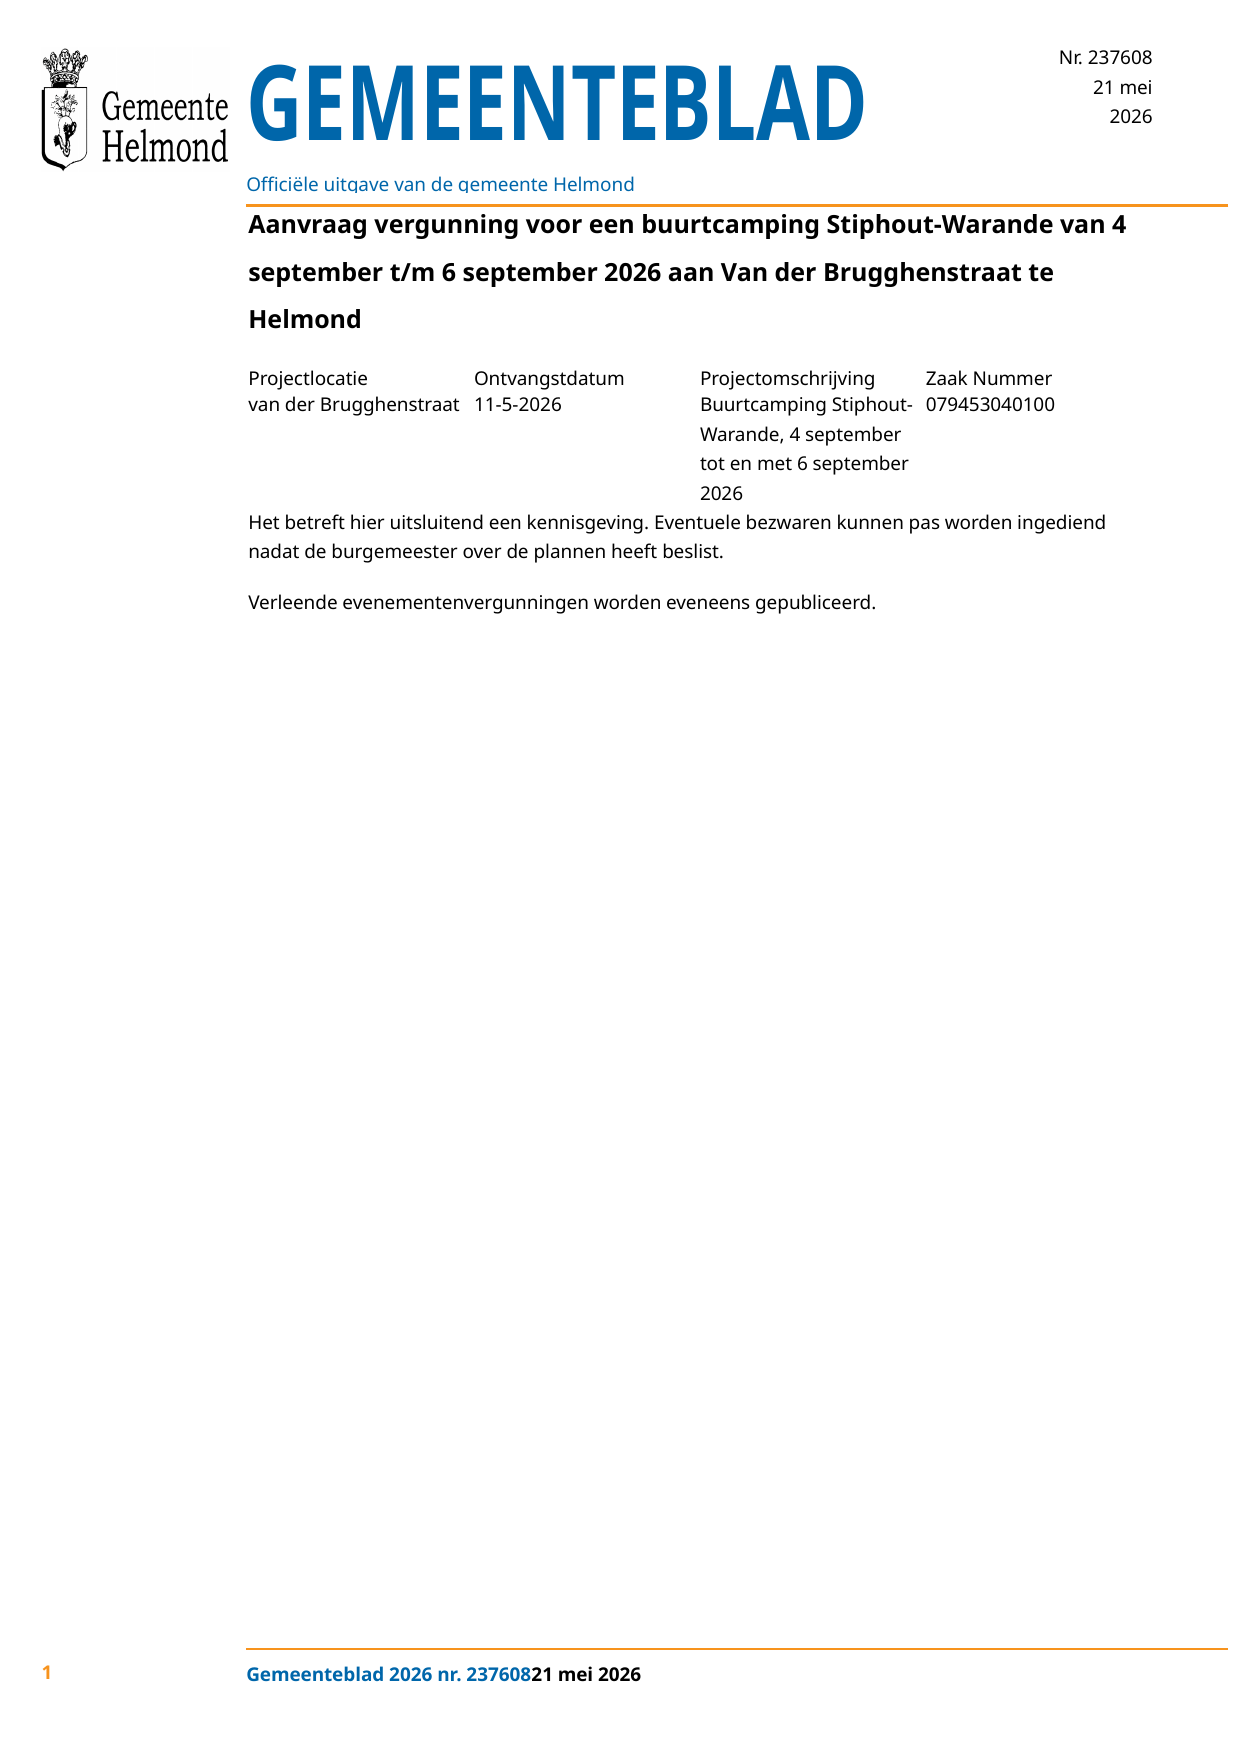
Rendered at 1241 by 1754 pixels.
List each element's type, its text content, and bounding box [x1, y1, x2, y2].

table_header Projectomschrijving [700, 366, 926, 391]
table_cell Buurtcamping Stiphout-Warande, 4 september tot en met 6 september 2026 [700, 391, 926, 506]
table_header Projectlocatie [248, 366, 474, 391]
text Aanvraag vergunning voor een buurtcamping Stiphout-Warande van 4 september t/m 6 september 2026 aan Van der Brugghenstraat te Helmond [248, 207, 1152, 336]
table_header Zaak Nummer [926, 366, 1152, 391]
table_cell 079453040100 [926, 391, 1152, 506]
table_header Ontvangstdatum [474, 366, 700, 391]
text Verleende evenementenvergunningen worden eveneens gepubliceerd. [248, 589, 1152, 615]
table_cell van der Brugghenstraat [248, 391, 474, 506]
text Het betreft hier uitsluitend een kennisgeving. Eventuele bezwaren kunnen pas worden ingediend nadat de burgemeester over de plannen heeft beslist. [248, 509, 1152, 564]
picture [41, 47, 231, 172]
table_cell 11-5-2026 [474, 391, 700, 506]
